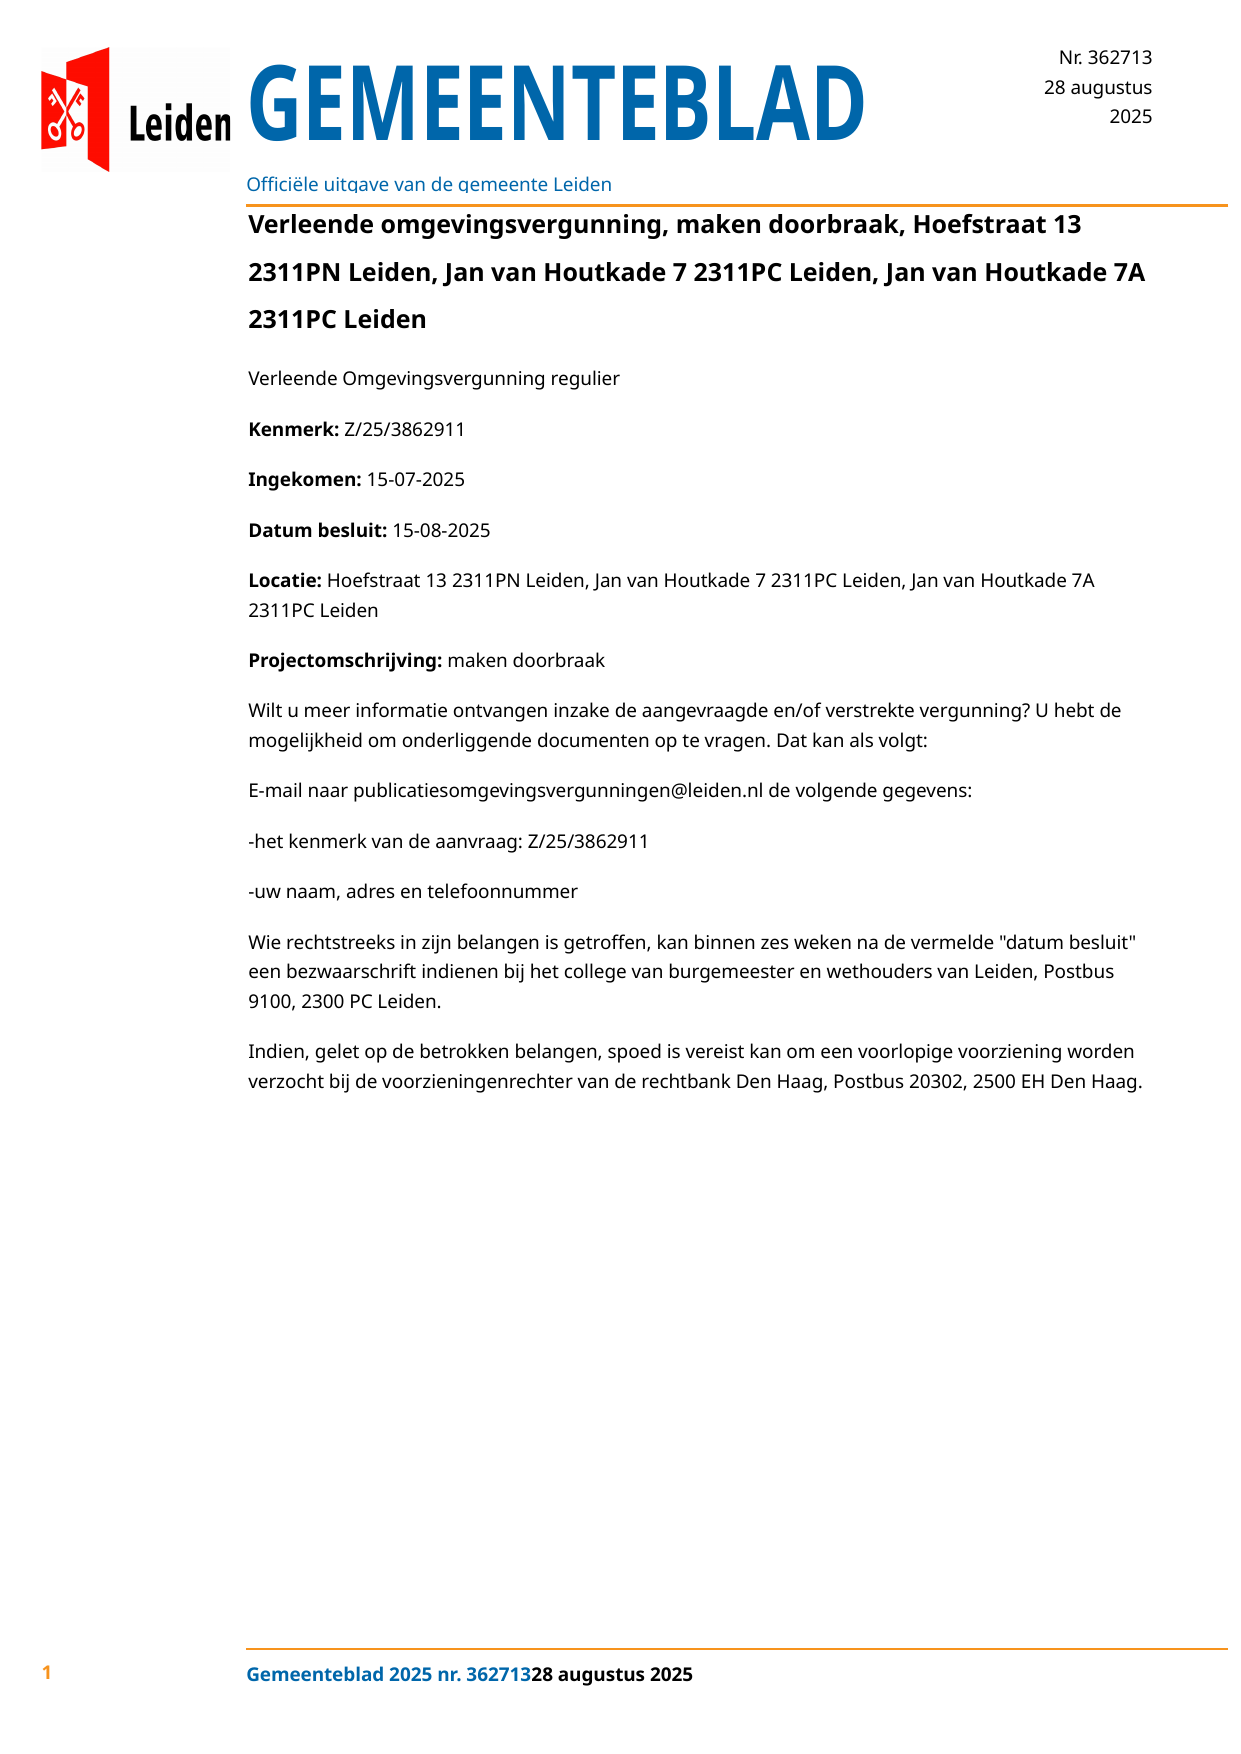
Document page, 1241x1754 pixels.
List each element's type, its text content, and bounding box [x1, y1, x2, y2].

text Indien, gelet op de betrokken belangen, spoed is vereist kan om een voorlopige voorziening worden verzocht bij de voorzieningenrechter van de rechtbank Den Haag, Postbus 20302, 2500 EH Den Haag. [248, 1038, 1152, 1094]
text Locatie: Hoefstraat 13 2311PN Leiden, Jan van Houtkade 7 2311PC Leiden, Jan van Houtkade 7A 2311PC Leiden [248, 567, 1152, 622]
text Wilt u meer informatie ontvangen inzake de aangevraagde en/of verstrekte vergunning? U hebt de mogelijkheid om onderliggende documenten op te vragen. Dat kan als volgt: [248, 698, 1152, 753]
text Datum besluit: 15-08-2025 [248, 517, 1152, 542]
text Projectomschrijving: maken doorbraak [248, 647, 1152, 673]
text Verleende omgevingsvergunning, maken doorbraak, Hoefstraat 13 2311PN Leiden, Jan van Houtkade 7 2311PC Leiden, Jan van Houtkade 7A 2311PC Leiden [248, 207, 1152, 336]
picture [41, 47, 231, 172]
text Verleende Omgevingsvergunning regulier [248, 366, 1152, 391]
text Wie rechtstreeks in zijn belangen is getroffen, kan binnen zes weken na de vermelde "datum besluit" een bezwaarschrift indienen bij het college van burgemeester en wethouders van Leiden, Postbus 9100, 2300 PC Leiden. [248, 929, 1152, 1014]
text Ingekomen: 15-07-2025 [248, 466, 1152, 492]
text E-mail naar publicatiesomgevingsvergunningen@leiden.nl de volgende gegevens: [248, 778, 1152, 803]
text -het kenmerk van de aanvraag: Z/25/3862911 [248, 828, 1152, 854]
text Kenmerk: Z/25/3862911 [248, 416, 1152, 442]
text -uw naam, adres en telefoonnummer [248, 878, 1152, 904]
